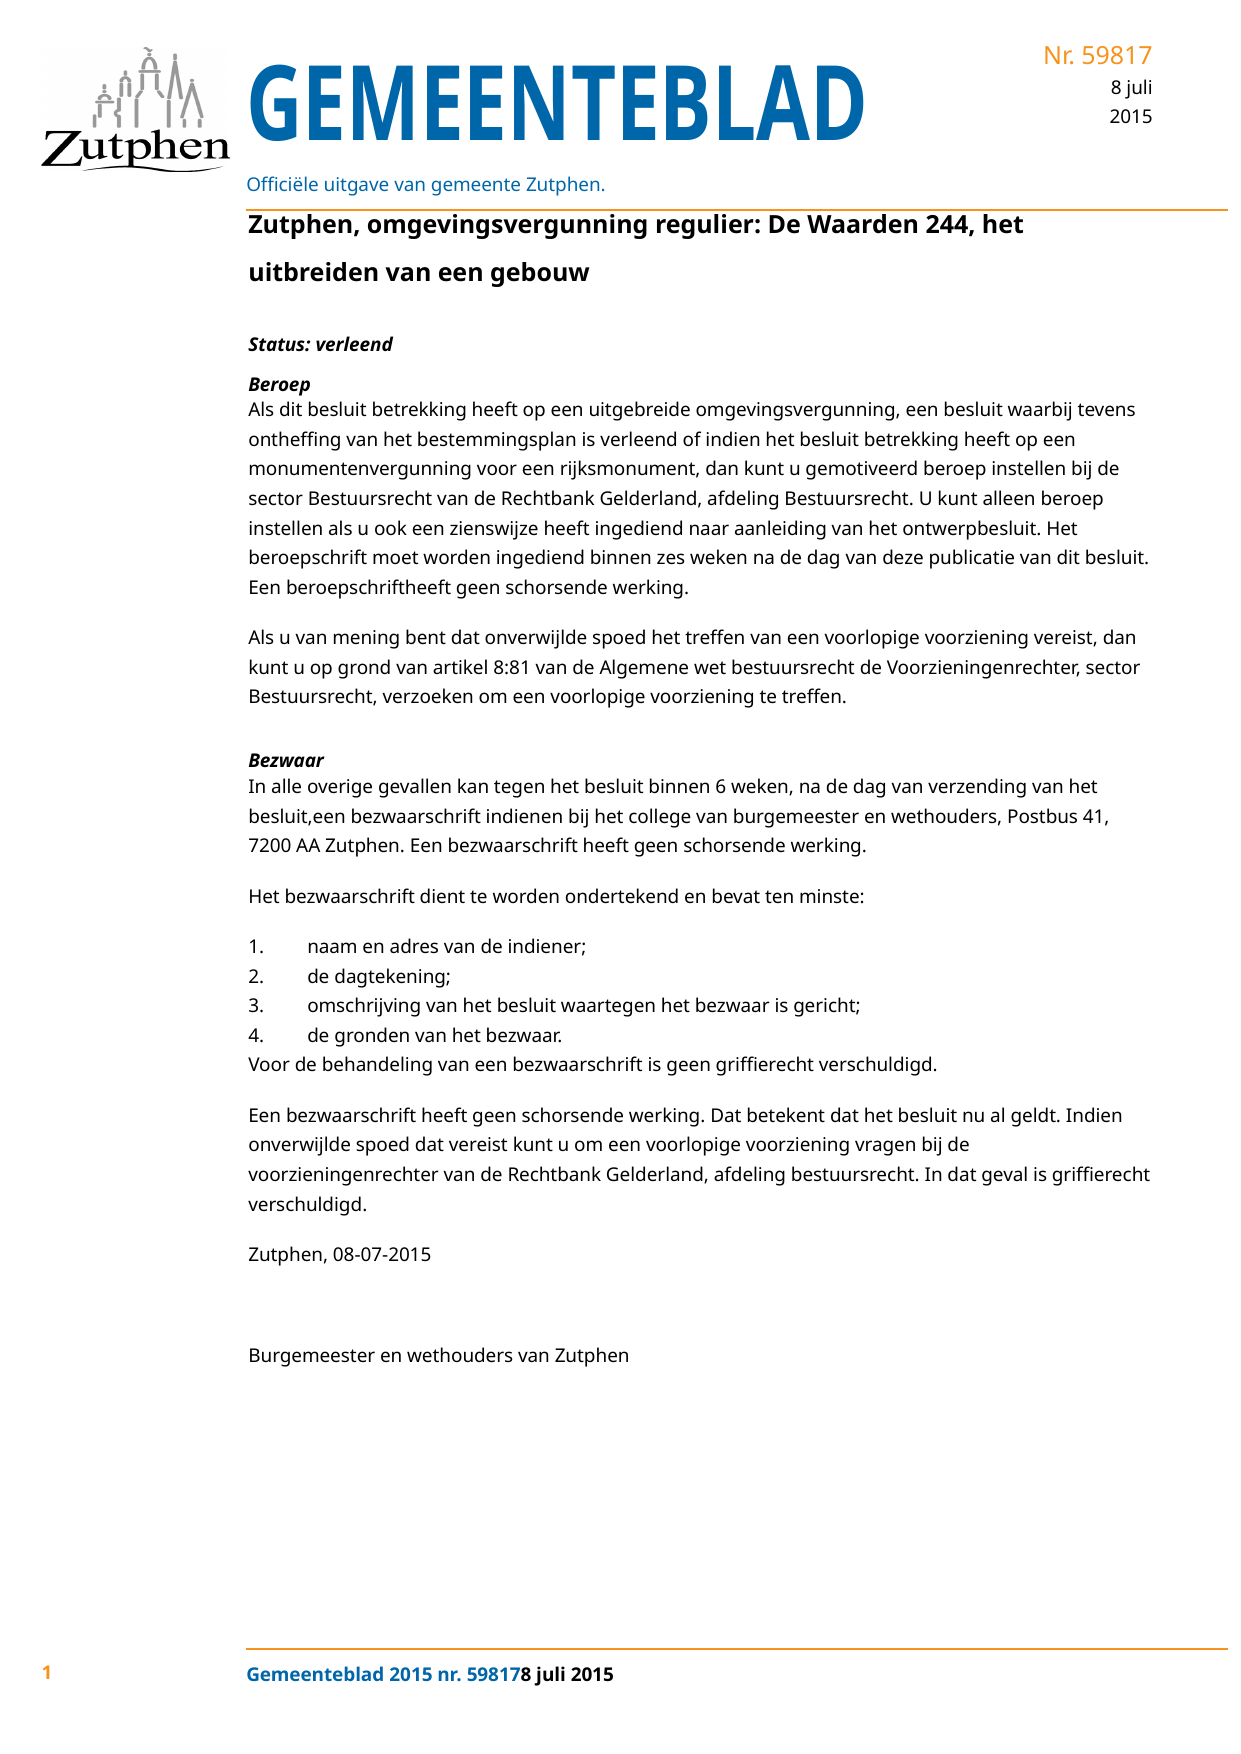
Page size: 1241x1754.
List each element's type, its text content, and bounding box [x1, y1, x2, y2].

text Zutphen, omgevingsvergunning regulier: De Waarden 244, het uitbreiden van een gebouw [248, 211, 1152, 288]
text In alle overige gevallen kan tegen het besluit binnen 6 weken, na de dag van verzending van het besluit,een bezwaarschrift indienen bij het college van burgemeester en wethouders, Postbus 41, 7200 AA Zutphen. Een bezwaarschrift heeft geen schorsende werking. [248, 773, 1152, 858]
list de dagtekening; [248, 963, 1152, 988]
text Status: verleend [248, 331, 1152, 357]
picture [41, 47, 231, 172]
list de gronden van het bezwaar. [248, 1022, 1152, 1048]
text Burgemeester en wethouders van Zutphen [248, 1342, 1152, 1368]
text Voor de behandeling van een bezwaarschrift is geen griffierecht verschuldigd. [248, 1052, 1152, 1077]
text Beroep [248, 371, 1152, 396]
text Als u van mening bent dat onverwijlde spoed het treffen van een voorlopige voorziening vereist, dan kunt u op grond van artikel 8:81 van de Algemene wet bestuursrecht de Voorzieningenrechter, sector Bestuursrecht, verzoeken om een voorlopige voorziening te treffen. [248, 624, 1152, 709]
text Het bezwaarschrift dient te worden ondertekend en bevat ten minste: [248, 883, 1152, 908]
text Bezwaar [248, 747, 1152, 773]
list naam en adres van de indiener; [248, 933, 1152, 959]
list omschrijving van het besluit waartegen het bezwaar is gericht; [248, 992, 1152, 1018]
text Als dit besluit betrekking heeft op een uitgebreide omgevingsvergunning, een besluit waarbij tevens ontheffing van het bestemmingsplan is verleend of indien het besluit betrekking heeft op een monumentenvergunning voor een rijksmonument, dan kunt u gemotiveerd beroep instellen bij de sector Bestuursrecht van de Rechtbank Gelderland, afdeling Bestuursrecht. U kunt alleen beroep instellen als u ook een zienswijze heeft ingediend naar aanleiding van het ontwerpbesluit. Het beroepschrift moet worden ingediend binnen zes weken na de dag van deze publicatie van dit besluit. Een beroepschriftheeft geen schorsende werking. [248, 396, 1152, 600]
text Zutphen, 08-07-2015 [248, 1241, 1152, 1267]
text Een bezwaarschrift heeft geen schorsende werking. Dat betekent dat het besluit nu al geldt. Indien onverwijlde spoed dat vereist kunt u om een voorlopige voorziening vragen bij de voorzieningenrechter van de Rechtbank Gelderland, afdeling bestuursrecht. In dat geval is griffierecht verschuldigd. [248, 1102, 1152, 1216]
